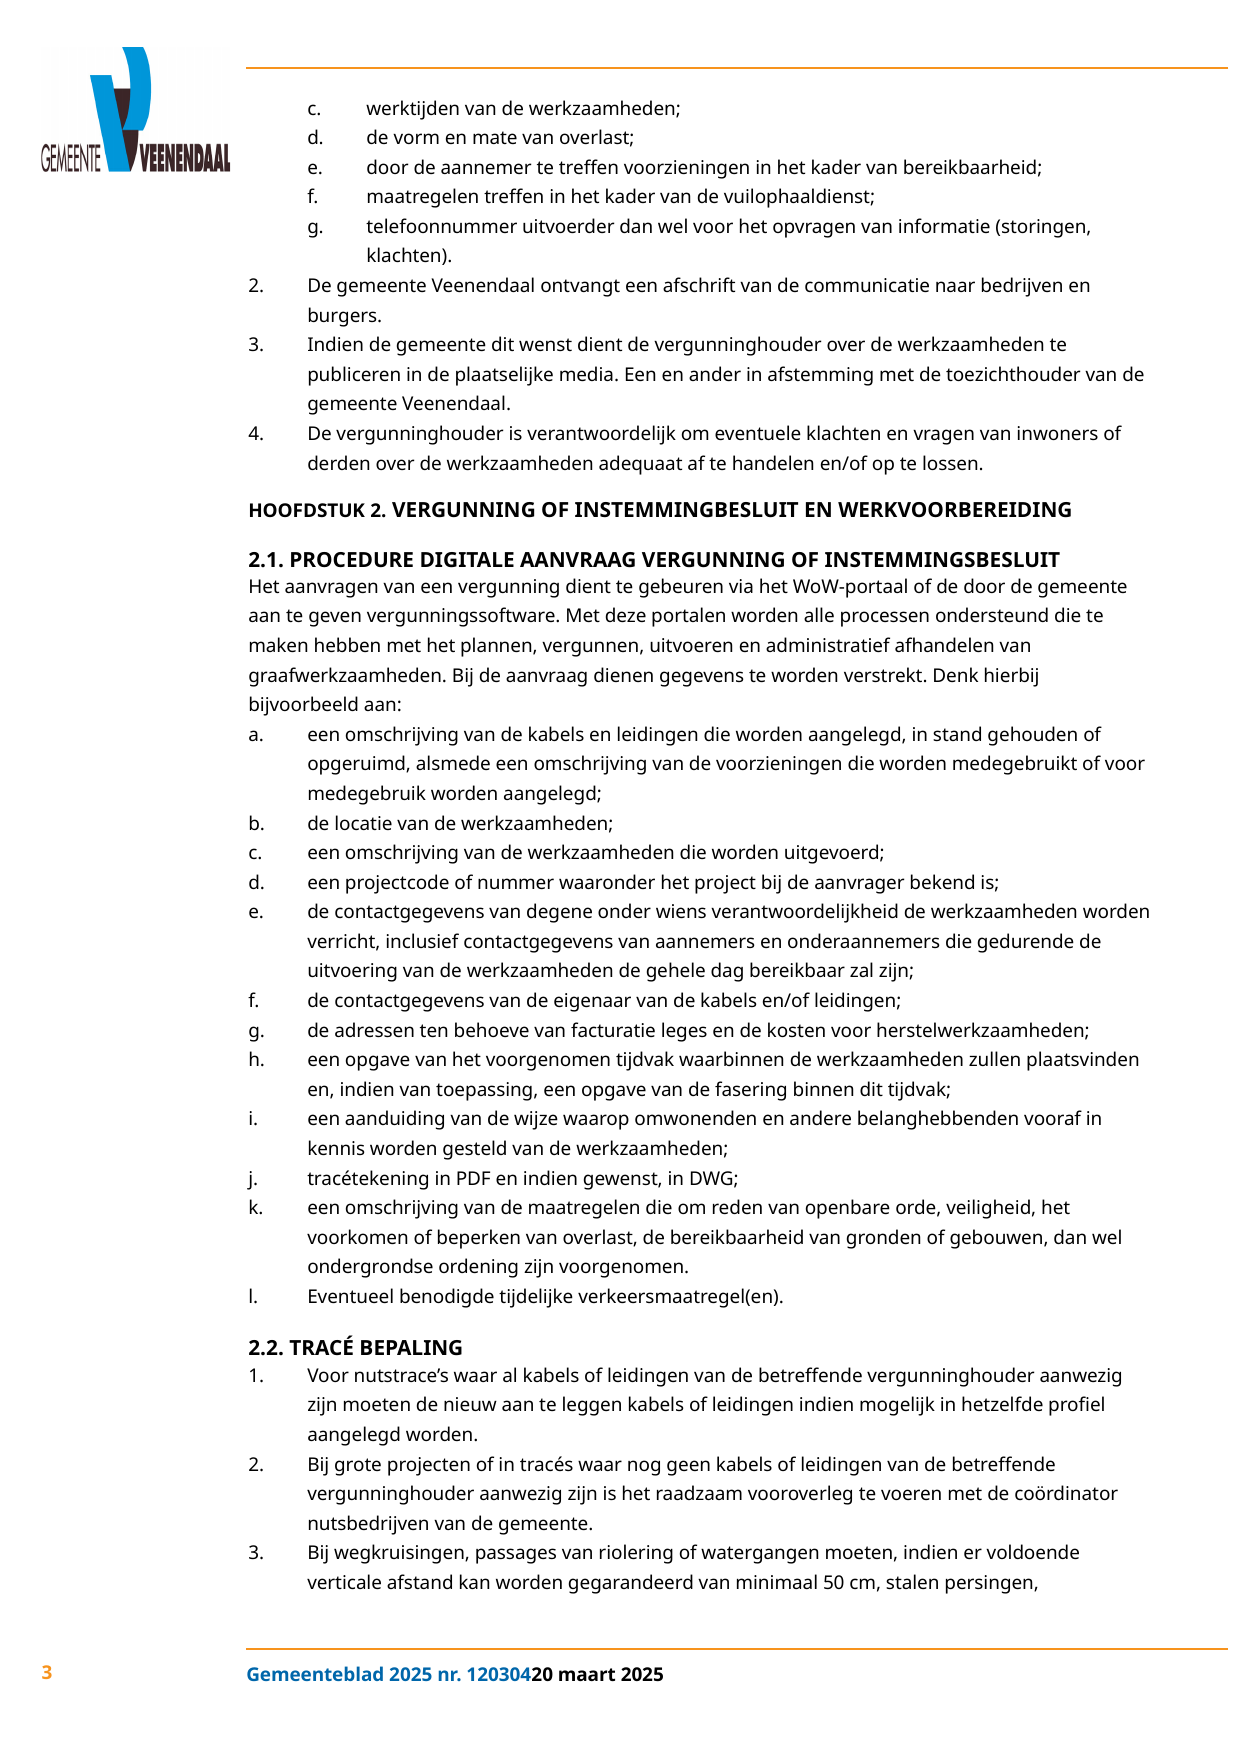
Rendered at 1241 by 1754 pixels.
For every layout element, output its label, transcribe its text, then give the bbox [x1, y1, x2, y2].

picture [123, 47, 231, 172]
list Voor nutstrace’s waar al kabels of leidingen van de betreffende vergunninghouder aanwezig zijn moeten de nieuw aan te leggen kabels of leidingen indien mogelijk in hetzelfde profiel aangelegd worden. [248, 1362, 1152, 1447]
list een omschrijving van de werkzaamheden die worden uitgevoerd; [248, 839, 1152, 865]
list De gemeente Veenendaal ontvangt een afschrift van de communicatie naar bedrijven en burgers. [248, 272, 1152, 328]
list de locatie van de werkzaamheden; [248, 810, 1152, 836]
list de contactgegevens van degene onder wiens verantwoordelijkheid de werkzaamheden worden verricht, inclusief contactgegevens van aannemers en onderaannemers die gedurende de uitvoering van de werkzaamheden de gehele dag bereikbaar zal zijn; [248, 898, 1152, 983]
text 2.1. PROCEDURE DIGITALE AANVRAAG VERGUNNING OF INSTEMMINGSBESLUIT [248, 545, 1152, 573]
list de contactgegevens van de eigenaar van de kabels en/of leidingen; [248, 987, 1152, 1013]
list Bij wegkruisingen, passages van riolering of watergangen moeten, indien er voldoende verticale afstand kan worden gegarandeerd van minimaal 50 cm, stalen persingen, [248, 1539, 1152, 1595]
list een projectcode of nummer waaronder het project bij de aanvrager bekend is; [248, 869, 1152, 895]
text 2.2. TRACÉ BEPALING [248, 1333, 1152, 1362]
picture [41, 47, 130, 172]
text Het aanvragen van een vergunning dient te gebeuren via het WoW-portaal of de door de gemeente aan te geven vergunningssoftware. Met deze portalen worden alle processen ondersteund die te maken hebben met het plannen, vergunnen, uitvoeren en administratief afhandelen van graafwerkzaamheden. Bij de aanvraag dienen gegevens te worden verstrekt. Denk hierbij bijvoorbeeld aan: [248, 573, 1152, 717]
list De vergunninghouder is verantwoordelijk om eventuele klachten en vragen van inwoners of derden over de werkzaamheden adequaat af te handelen en/of op te lossen. [248, 420, 1152, 476]
list de vorm en mate van overlast; [307, 124, 1152, 150]
list werktijden van de werkzaamheden; [307, 95, 1152, 121]
list tracétekening in PDF en indien gewenst, in DWG; [248, 1165, 1152, 1191]
list Indien de gemeente dit wenst dient de vergunninghouder over de werkzaamheden te publiceren in de plaatselijke media. Een en ander in afstemming met de toezichthouder van de gemeente Veenendaal. [248, 331, 1152, 416]
list telefoonnummer uitvoerder dan wel voor het opvragen van informatie (storingen, klachten). [307, 213, 1152, 268]
list een omschrijving van de maatregelen die om reden van openbare orde, veiligheid, het voorkomen of beperken van overlast, de bereikbaarheid van gronden of gebouwen, dan wel ondergrondse ordening zijn voorgenomen. [248, 1194, 1152, 1279]
text HOOFDSTUK 2. VERGUNNING OF INSTEMMINGBESLUIT EN WERKVOORBEREIDING [248, 495, 1152, 524]
list Bij grote projecten of in tracés waar nog geen kabels of leidingen van de betreffende vergunninghouder aanwezig zijn is het raadzaam vooroverleg te voeren met de coördinator nutsbedrijven van de gemeente. [248, 1451, 1152, 1536]
list maatregelen treffen in het kader van de vuilophaaldienst; [307, 183, 1152, 209]
list een opgave van het voorgenomen tijdvak waarbinnen de werkzaamheden zullen plaatsvinden en, indien van toepassing, een opgave van de fasering binnen dit tijdvak; [248, 1046, 1152, 1102]
list Eventueel benodigde tijdelijke verkeersmaatregel(en). [248, 1283, 1152, 1309]
list door de aannemer te treffen voorzieningen in het kader van bereikbaarheid; [307, 154, 1152, 180]
list een omschrijving van de kabels en leidingen die worden aangelegd, in stand gehouden of opgeruimd, alsmede een omschrijving van de voorzieningen die worden medegebruikt of voor medegebruik worden aangelegd; [248, 721, 1152, 806]
list de adressen ten behoeve van facturatie leges en de kosten voor herstelwerkzaamheden; [248, 1017, 1152, 1043]
list een aanduiding van de wijze waarop omwonenden en andere belanghebbenden vooraf in kennis worden gesteld van de werkzaamheden; [248, 1106, 1152, 1161]
